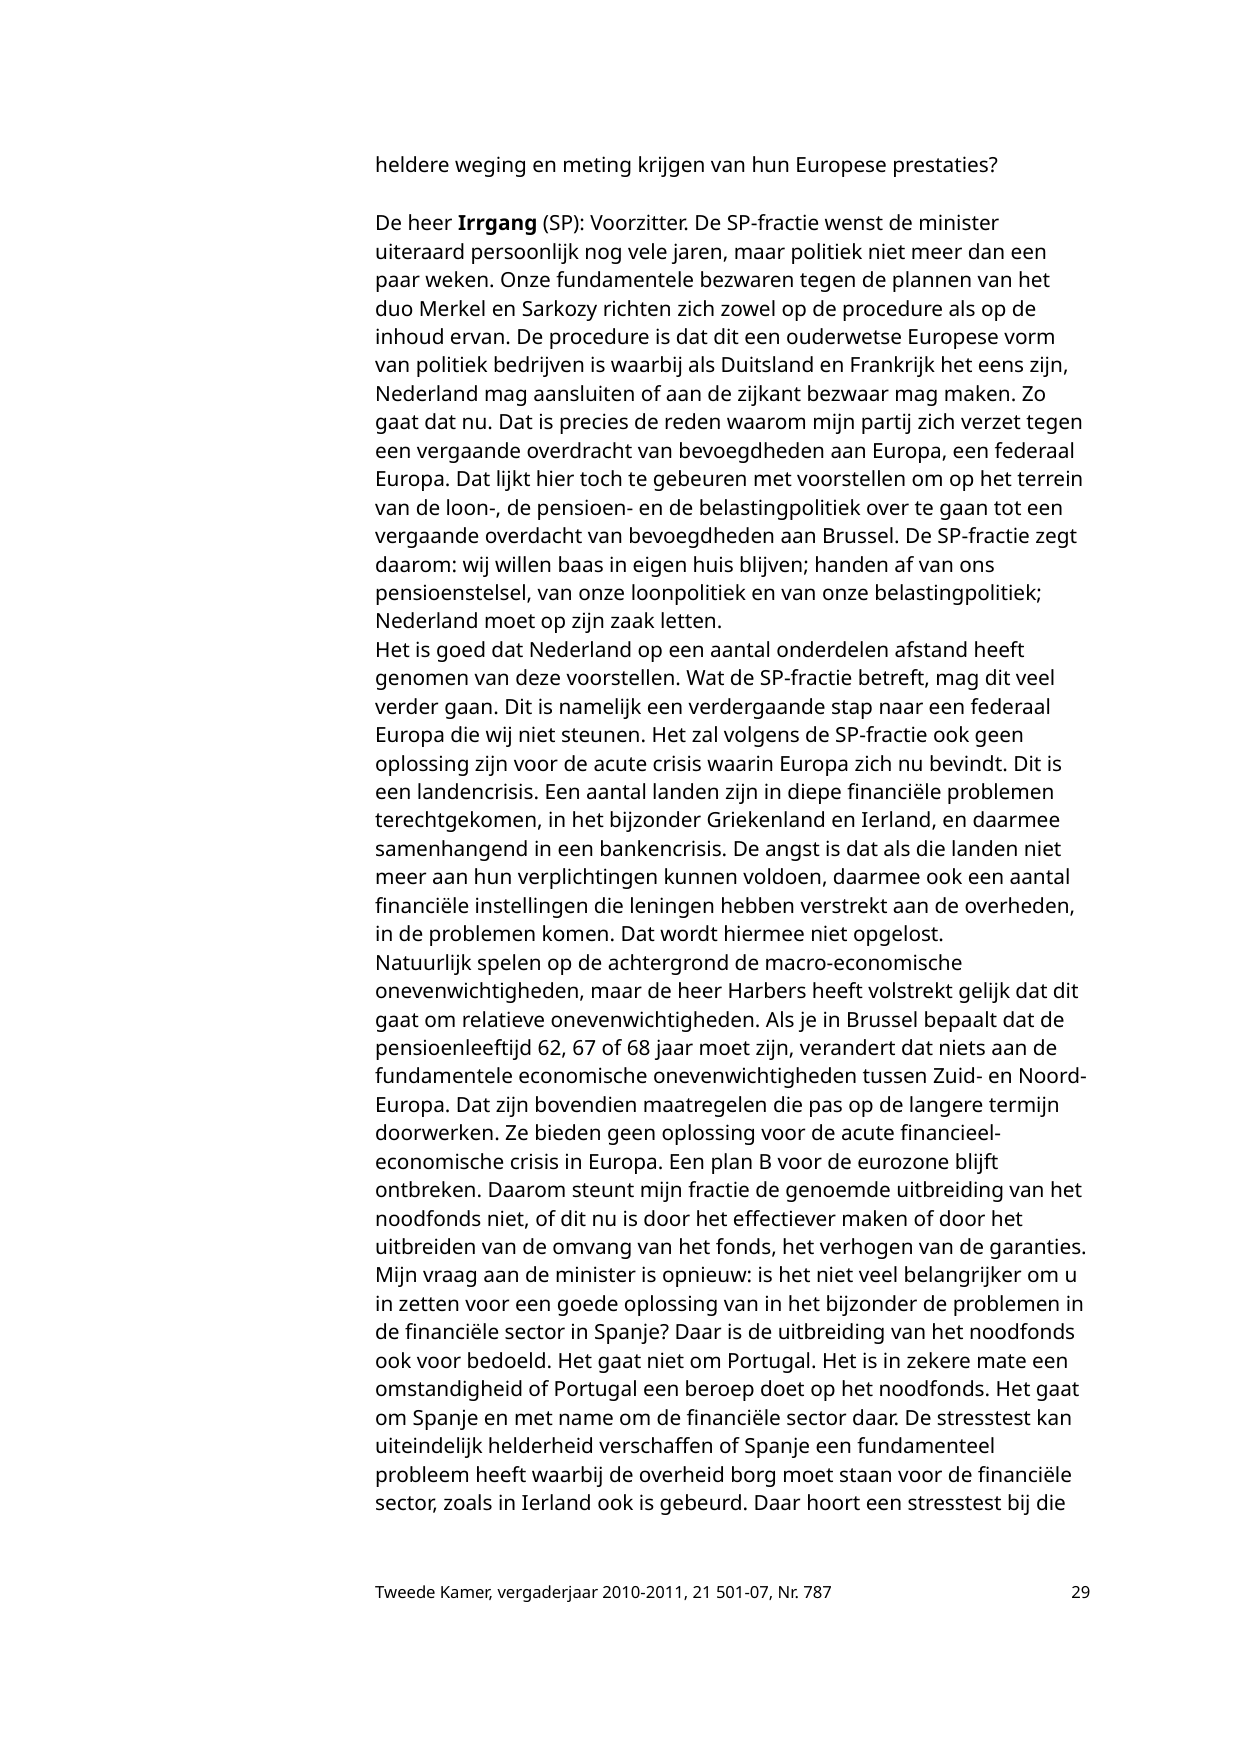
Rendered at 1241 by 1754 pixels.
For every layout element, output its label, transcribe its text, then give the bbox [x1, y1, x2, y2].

text Het is goed dat Nederland op een aantal onderdelen afstand heeft genomen van deze voorstellen. Wat de SP-fractie betreft, mag dit veel verder gaan. Dit is namelijk een verdergaande stap naar een federaal Europa die wij niet steunen. Het zal volgens de SP-fractie ook geen oplossing zijn voor de acute crisis waarin Europa zich nu bevindt. Dit is een landencrisis. Een aantal landen zijn in diepe financiële problemen terechtgekomen, in het bijzonder Griekenland en Ierland, en daarmee samenhangend in een bankencrisis. De angst is dat als die landen niet meer aan hun verplichtingen kunnen voldoen, daarmee ook een aantal financiële instellingen die leningen hebben verstrekt aan de overheden, in de problemen komen. Dat wordt hiermee niet opgelost. [375, 635, 1090, 948]
text Natuurlijk spelen op de achtergrond de macro-economische onevenwichtigheden, maar de heer Harbers heeft volstrekt gelijk dat dit gaat om relatieve onevenwichtigheden. Als je in Brussel bepaalt dat de pensioenleeftijd 62, 67 of 68 jaar moet zijn, verandert dat niets aan de fundamentele economische onevenwichtigheden tussen Zuid- en Noord-Europa. Dat zijn bovendien maatregelen die pas op de langere termijn doorwerken. Ze bieden geen oplossing voor de acute financieel-economische crisis in Europa. Een plan B voor de eurozone blijft ontbreken. Daarom steunt mijn fractie de genoemde uitbreiding van het noodfonds niet, of dit nu is door het effectiever maken of door het uitbreiden van de omvang van het fonds, het verhogen van de garanties. Mijn vraag aan de minister is opnieuw: is het niet veel belangrijker om u in zetten voor een goede oplossing van in het bijzonder de problemen in de financiële sector in Spanje? Daar is de uitbreiding van het noodfonds ook voor bedoeld. Het gaat niet om Portugal. Het is in zekere mate een omstandigheid of Portugal een beroep doet op het noodfonds. Het gaat om Spanje en met name om de financiële sector daar. De stresstest kan uiteindelijk helderheid verschaffen of Spanje een fundamenteel probleem heeft waarbij de overheid borg moet staan voor de financiële sector, zoals in Ierland ook is gebeurd. Daar hoort een stresstest bij die [375, 948, 1090, 1517]
text heldere weging en meting krijgen van hun Europese prestaties? [375, 150, 1090, 178]
text De heer Irrgang (SP): Voorzitter. De SP-fractie wenst de minister uiteraard persoonlijk nog vele jaren, maar politiek niet meer dan een paar weken. Onze fundamentele bezwaren tegen de plannen van het duo Merkel en Sarkozy richten zich zowel op de procedure als op de inhoud ervan. De procedure is dat dit een ouderwetse Europese vorm van politiek bedrijven is waarbij als Duitsland en Frankrijk het eens zijn, Nederland mag aansluiten of aan de zijkant bezwaar mag maken. Zo gaat dat nu. Dat is precies de reden waarom mijn partij zich verzet tegen een vergaande overdracht van bevoegdheden aan Europa, een federaal Europa. Dat lijkt hier toch te gebeuren met voorstellen om op het terrein van de loon-, de pensioen- en de belastingpolitiek over te gaan tot een vergaande overdacht van bevoegdheden aan Brussel. De SP-fractie zegt daarom: wij willen baas in eigen huis blijven; handen af van ons pensioenstelsel, van onze loonpolitiek en van onze belastingpolitiek; Nederland moet op zijn zaak letten. [375, 208, 1090, 635]
